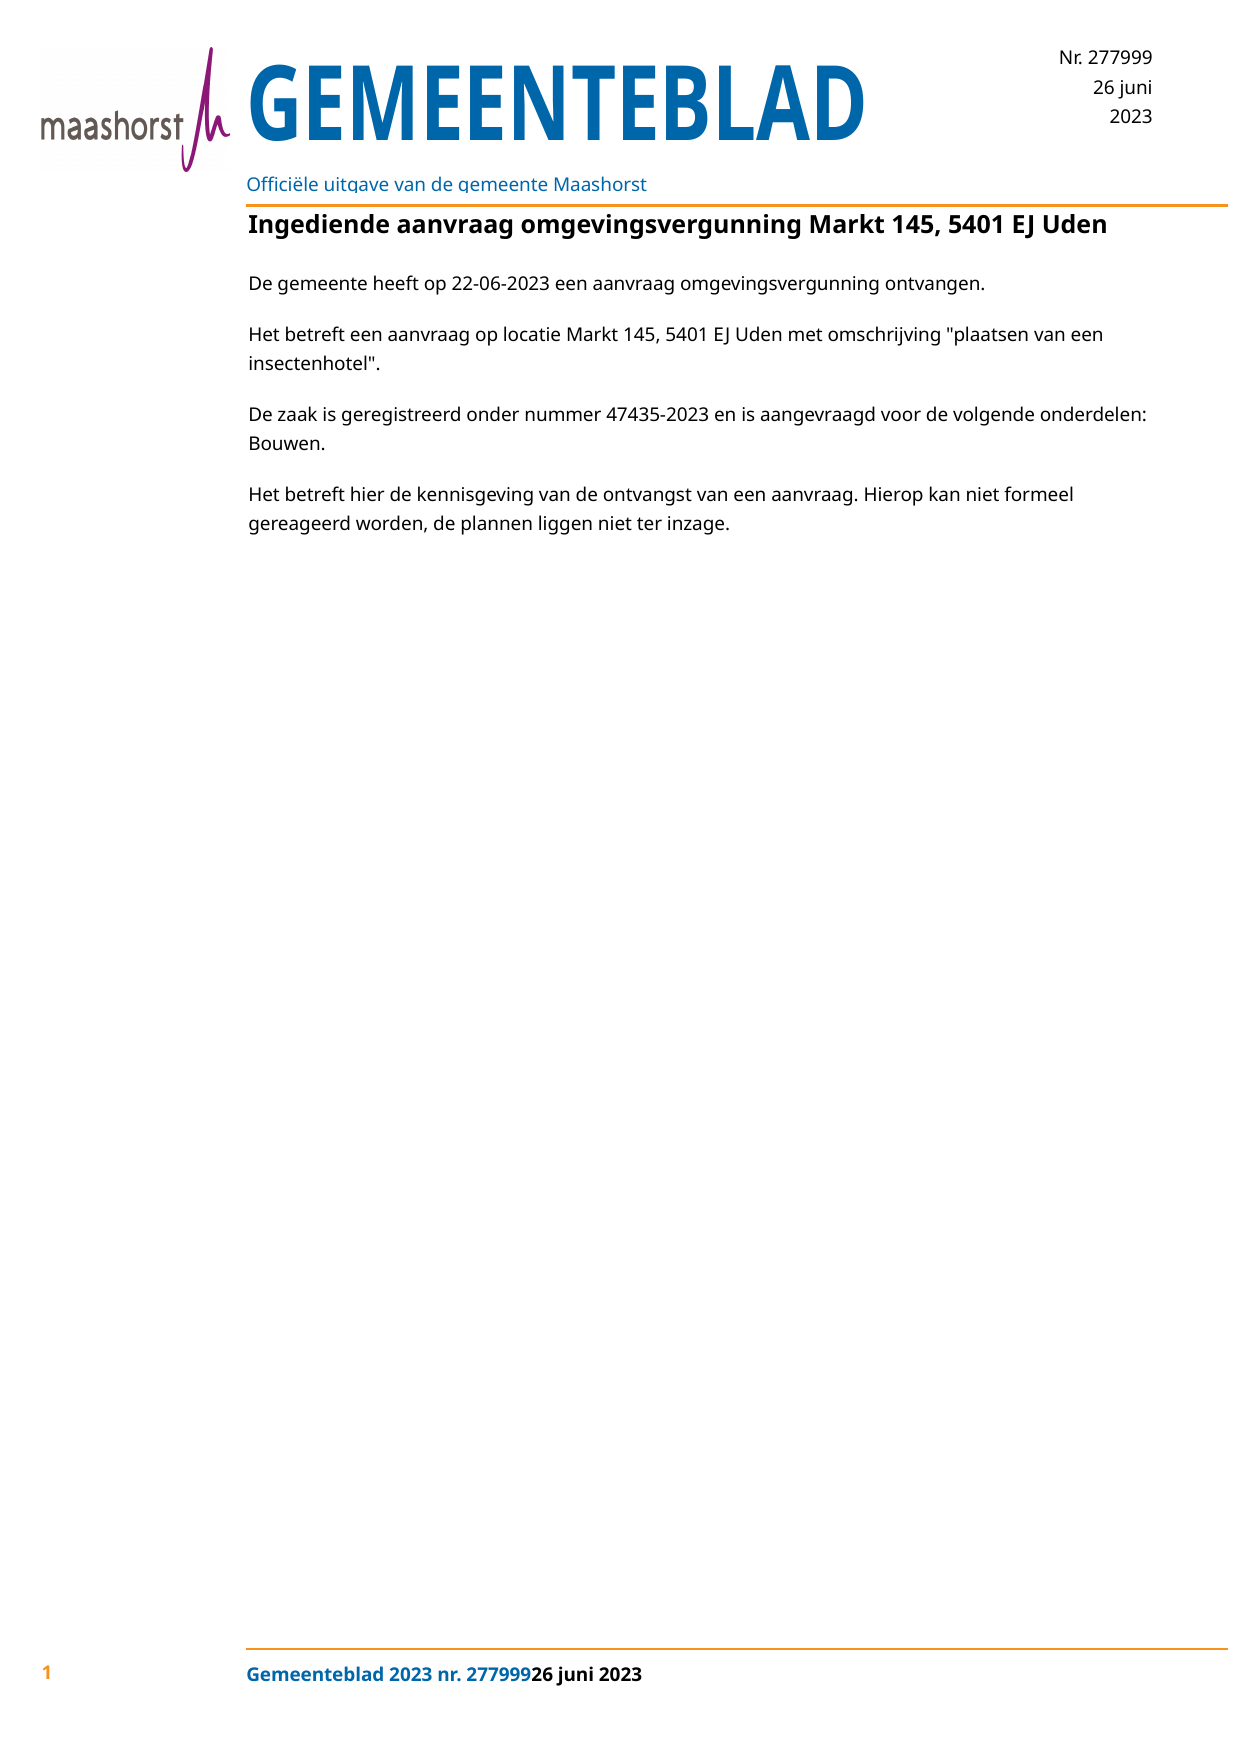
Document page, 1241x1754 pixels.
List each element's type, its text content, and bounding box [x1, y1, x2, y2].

text Het betreft een aanvraag op locatie Markt 145, 5401 EJ Uden met omschrijving "plaatsen van een insectenhotel". [248, 321, 1152, 376]
text Het betreft hier de kennisgeving van de ontvangst van een aanvraag. Hierop kan niet formeel gereageerd worden, de plannen liggen niet ter inzage. [248, 481, 1152, 536]
text De zaak is geregistreerd onder nummer 47435-2023 en is aangevraagd voor de volgende onderdelen: Bouwen. [248, 401, 1152, 456]
picture [41, 47, 231, 172]
text De gemeente heeft op 22-06-2023 een aanvraag omgevingsvergunning ontvangen. [248, 270, 1152, 296]
text Ingediende aanvraag omgevingsvergunning Markt 145, 5401 EJ Uden [248, 207, 1152, 241]
